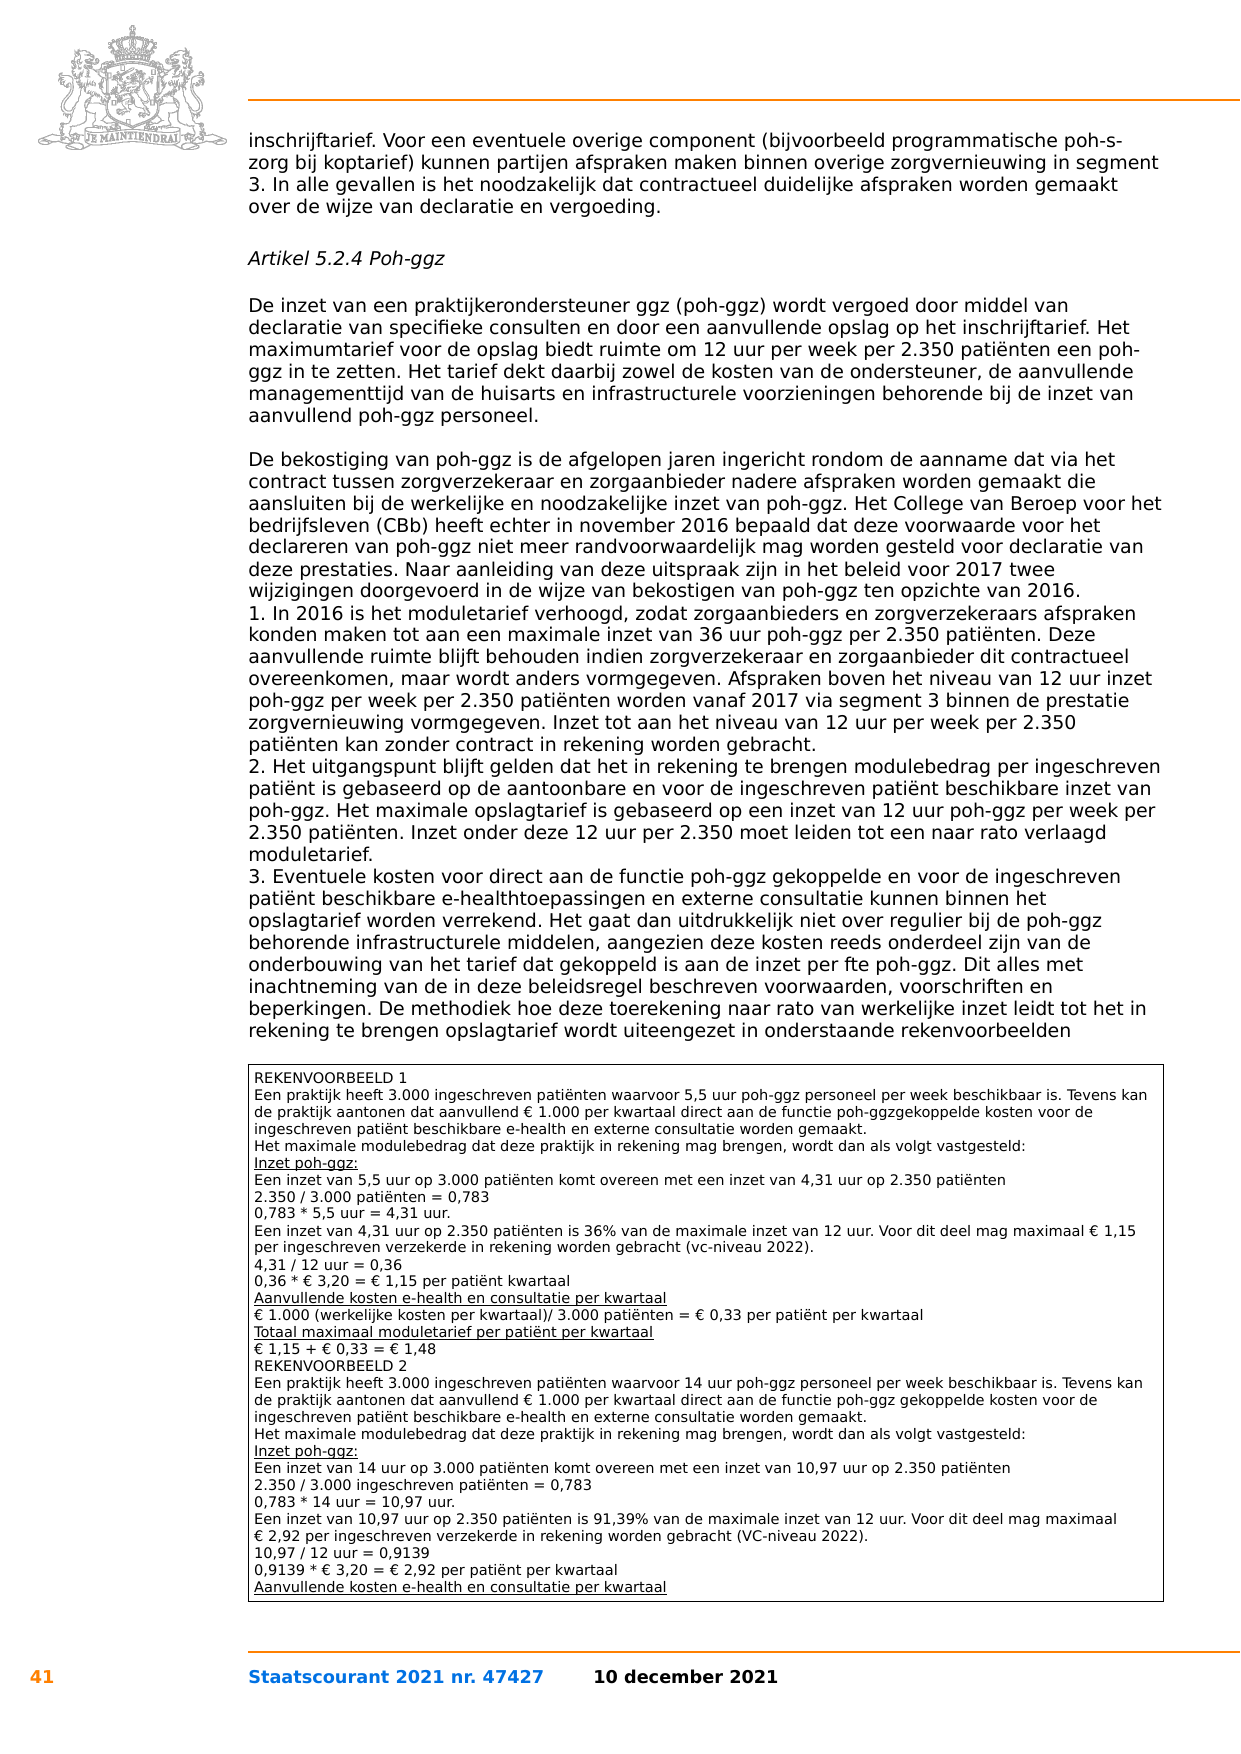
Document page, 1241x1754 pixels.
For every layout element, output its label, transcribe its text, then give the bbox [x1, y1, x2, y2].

text 1. In 2016 is het moduletarief verhoogd, zodat zorgaanbieders en zorgverzekeraars afspraken konden maken tot aan een maximale inzet van 36 uur poh-ggz per 2.350 patiënten. Deze aanvullende ruimte blijft behouden indien zorgverzekeraar en zorgaanbieder dit contractueel overeenkomen, maar wordt anders vormgegeven. Afspraken boven het niveau van 12 uur inzet poh-ggz per week per 2.350 patiënten worden vanaf 2017 via segment 3 binnen de prestatie zorgvernieuwing vormgegeven. Inzet tot aan het niveau van 12 uur per week per 2.350 patiënten kan zonder contract in rekening worden gebracht. [248, 602, 1163, 756]
picture [38, 25, 227, 150]
text 2. Het uitgangspunt blijft gelden dat het in rekening te brengen modulebedrag per ingeschreven patiënt is gebaseerd op de aantoonbare en voor de ingeschreven patiënt beschikbare inzet van poh-ggz. Het maximale opslagtarief is gebaseerd op een inzet van 12 uur poh-ggz per week per 2.350 patiënten. Inzet onder deze 12 uur per 2.350 moet leiden tot een naar rato verlaagd moduletarief. [248, 756, 1163, 866]
text De inzet van een praktijkerondersteuner ggz (poh-ggz) wordt vergoed door middel van declaratie van specifieke consulten en door een aanvullende opslag op het inschrijftarief. Het maximumtarief voor de opslag biedt ruimte om 12 uur per week per 2.350 patiënten een poh-ggz in te zetten. Het tarief dekt daarbij zowel de kosten van de ondersteuner, de aanvullende managementtijd van de huisarts en infrastructurele voorzieningen behorende bij de inzet van aanvullend poh-ggz personeel. [248, 295, 1163, 427]
text 3. Eventuele kosten voor direct aan de functie poh-ggz gekoppelde en voor de ingeschreven patiënt beschikbare e-healthtoepassingen en externe consultatie kunnen binnen het opslagtarief worden verrekend. Het gaat dan uitdrukkelijk niet over regulier bij de poh-ggz behorende infrastructurele middelen, aangezien deze kosten reeds onderdeel zijn van de onderbouwing van het tarief dat gekoppeld is aan de inzet per fte poh-ggz. Dit alles met inachtneming van de in deze beleidsregel beschreven voorwaarden, voorschriften en beperkingen. De methodiek hoe deze toerekening naar rato van werkelijke inzet leidt tot het in rekening te brengen opslagtarief wordt uiteengezet in onderstaande rekenvoorbeelden [248, 866, 1163, 1042]
text inschrijftarief. Voor een eventuele overige component (bijvoorbeeld programmatische poh-s-zorg bij koptarief) kunnen partijen afspraken maken binnen overige zorgvernieuwing in segment 3. In alle gevallen is het noodzakelijk dat contractueel duidelijke afspraken worden gemaakt over de wijze van declaratie en vergoeding. [248, 130, 1163, 218]
subtitle Artikel 5.2.4 Poh-ggz [248, 248, 1163, 270]
text De bekostiging van poh-ggz is de afgelopen jaren ingericht rondom de aanname dat via het contract tussen zorgverzekeraar en zorgaanbieder nadere afspraken worden gemaakt die aansluiten bij de werkelijke en noodzakelijke inzet van poh-ggz. Het College van Beroep voor het bedrijfsleven (CBb) heeft echter in november 2016 bepaald dat deze voorwaarde voor het declareren van poh-ggz niet meer randvoorwaardelijk mag worden gesteld voor declaratie van deze prestaties. Naar aanleiding van deze uitspraak zijn in het beleid voor 2017 twee wijzigingen doorgevoerd in de wijze van bekostigen van poh-ggz ten opzichte van 2016. [248, 448, 1163, 602]
table_header REKENVOORBEELD 1 Een praktijk heeft 3.000 ingeschreven patiënten waarvoor 5,5 uur poh-ggz personeel per week beschikbaar is. Tevens kan de praktijk aantonen dat aanvullend € 1.000 per kwartaal direct aan de functie poh-ggzgekoppelde kosten voor de ingeschreven patiënt beschikbare e-health en externe consultatie worden gemaakt. Het maximale modulebedrag dat deze praktijk in rekening mag brengen, wordt dan als volgt vastgesteld: Inzet poh-ggz: Een inzet van 5,5 uur op 3.000 patiënten komt overeen met een inzet van 4,31 uur op 2.350 patiënten 2.350 / 3.000 patiënten = 0,783 0,783 * 5,5 uur = 4,31 uur. Een inzet van 4,31 uur op 2.350 patiënten is 36% van de maximale inzet van 12 uur. Voor dit deel mag maximaal € 1,15 per ingeschreven verzekerde in rekening worden gebracht (vc-niveau 2022). 4,31 / 12 uur = 0,36 0,36 * € 3,20 = € 1,15 per patiënt kwartaal Aanvullende kosten e-health en consultatie per kwartaal € 1.000 (werkelijke kosten per kwartaal)/ 3.000 patiënten = € 0,33 per patiënt per kwartaal Totaal maximaal moduletarief per patiënt per kwartaal € 1,15 + € 0,33 = € 1,48 REKENVOORBEELD 2 Een praktijk heeft 3.000 ingeschreven patiënten waarvoor 14 uur poh-ggz personeel per week beschikbaar is. Tevens kan de praktijk aantonen dat aanvullend € 1.000 per kwartaal direct aan de functie poh-ggz gekoppelde kosten voor de ingeschreven patiënt beschikbare e-health en externe consultatie worden gemaakt. Het maximale modulebedrag dat deze praktijk in rekening mag brengen, wordt dan als volgt vastgesteld: Inzet poh-ggz: Een inzet van 14 uur op 3.000 patiënten komt overeen met een inzet van 10,97 uur op 2.350 patiënten 2.350 / 3.000 ingeschreven patiënten = 0,783 0,783 * 14 uur = 10,97 uur. Een inzet van 10,97 uur op 2.350 patiënten is 91,39% van de maximale inzet van 12 uur. Voor dit deel mag maximaal € 2,92 per ingeschreven verzekerde in rekening worden gebracht (VC-niveau 2022). 10,97 / 12 uur = 0,9139 0,9139 * € 3,20 = € 2,92 per patiënt per kwartaal Aanvullende kosten e-health en consultatie per kwartaal [249, 1065, 1163, 1601]
